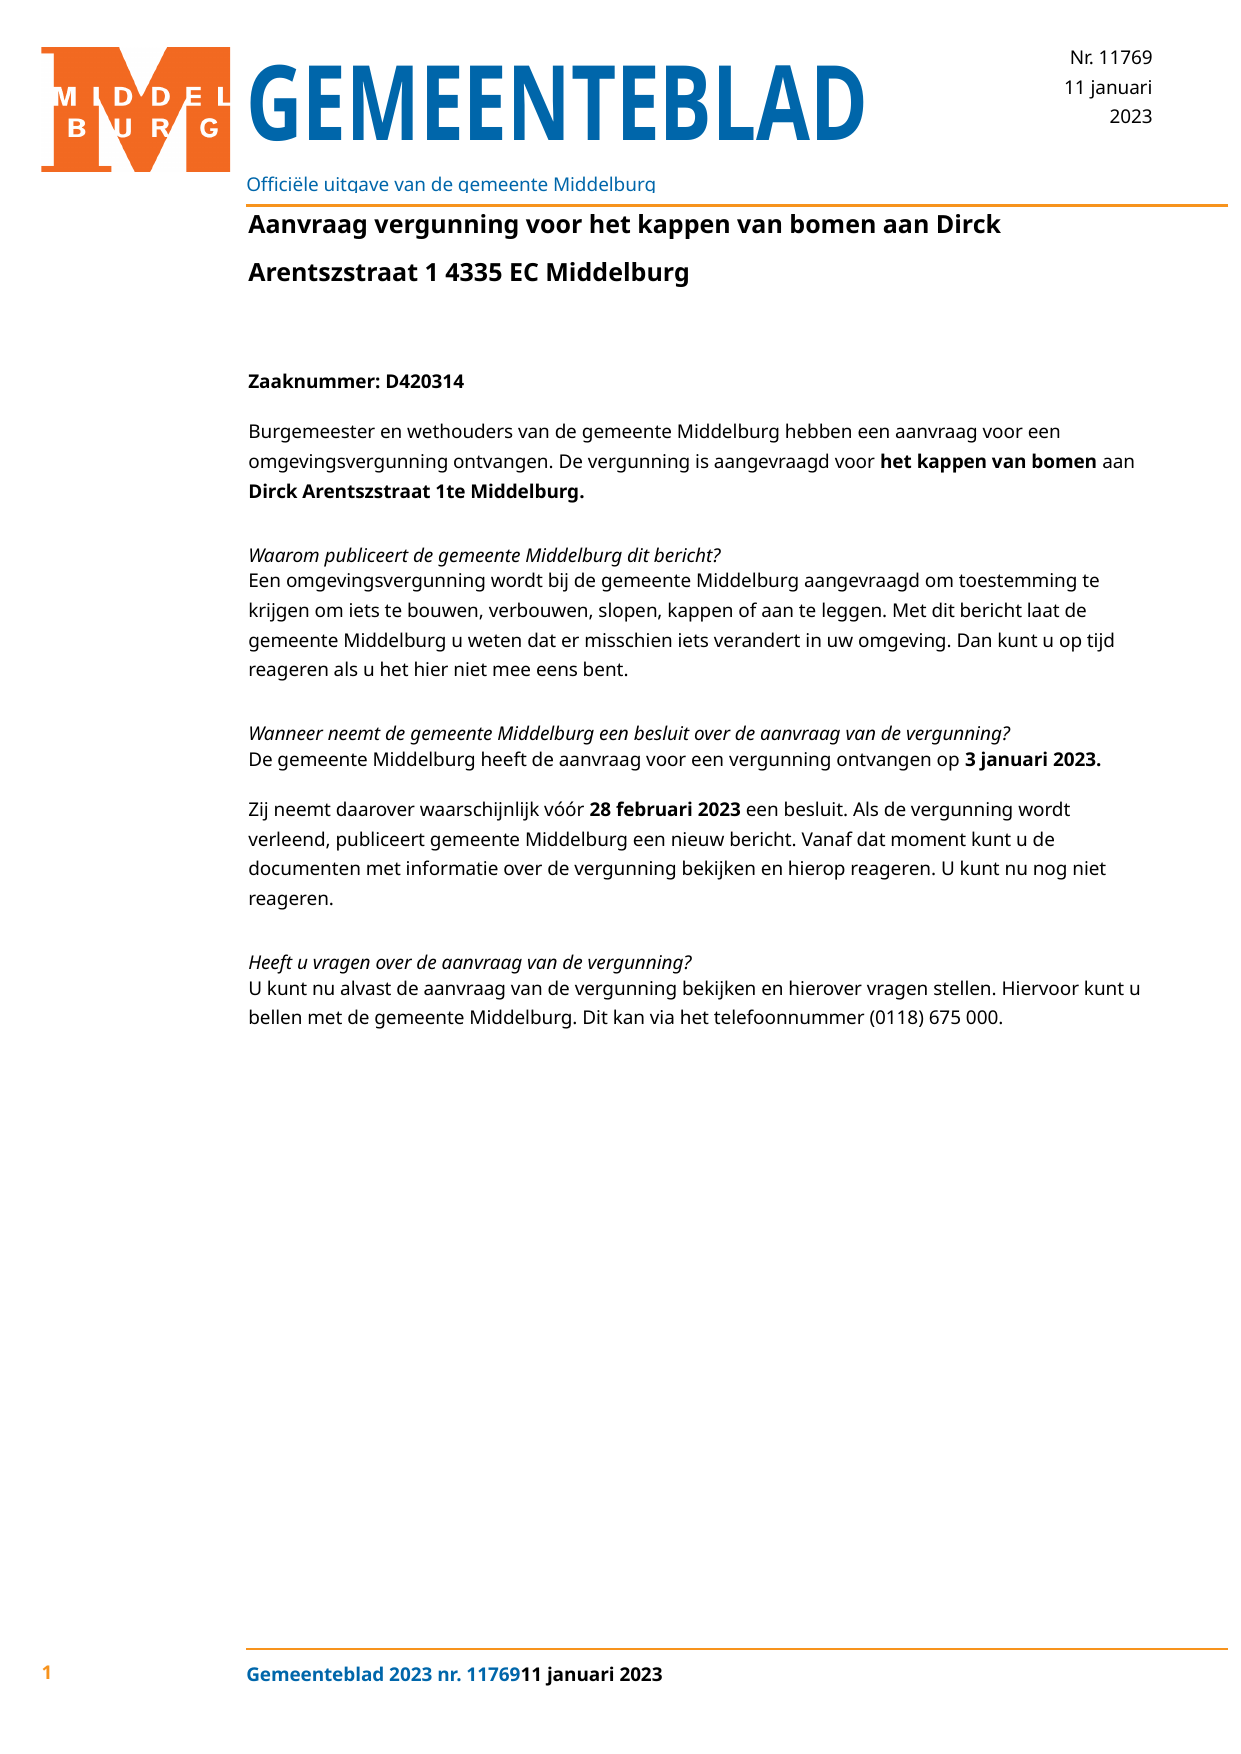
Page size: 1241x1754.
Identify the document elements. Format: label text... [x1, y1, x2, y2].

text Zaaknummer: D420314 [248, 368, 1152, 394]
text Burgemeester en wethouders van de gemeente Middelburg hebben een aanvraag voor een omgevingsvergunning ontvangen. De vergunning is aangevraagd voor het kappen van bomen aan Dirck Arentszstraat 1te Middelburg. [248, 419, 1152, 504]
text Een omgevingsvergunning wordt bij de gemeente Middelburg aangevraagd om toestemming te krijgen om iets te bouwen, verbouwen, slopen, kappen of aan te leggen. Met dit bericht laat de gemeente Middelburg u weten dat er misschien iets verandert in uw omgeving. Dan kunt u op tijd reageren als u het hier niet mee eens bent. [248, 568, 1152, 682]
text Waarom publiceert de gemeente Middelburg dit bericht? [248, 542, 1152, 568]
text Heeft u vragen over de aanvraag van de vergunning? [248, 949, 1152, 975]
text Zij neemt daarover waarschijnlijk vóór 28 februari 2023 een besluit. Als de vergunning wordt verleend, publiceert gemeente Middelburg een nieuw bericht. Vanaf dat moment kunt u de documenten met informatie over de vergunning bekijken en hierop reageren. U kunt nu nog niet reageren. [248, 796, 1152, 911]
text Wanneer neemt de gemeente Middelburg een besluit over de aanvraag van de vergunning? [248, 720, 1152, 746]
text U kunt nu alvast de aanvraag van de vergunning bekijken en hierover vragen stellen. Hiervoor kunt u bellen met de gemeente Middelburg. Dit kan via het telefoonnummer (0118) 675 000. [248, 975, 1152, 1030]
text Aanvraag vergunning voor het kappen van bomen aan Dirck Arentszstraat 1 4335 EC Middelburg [248, 207, 1152, 288]
picture [41, 47, 231, 172]
text De gemeente Middelburg heeft de aanvraag voor een vergunning ontvangen op 3 januari 2023. [248, 746, 1152, 772]
